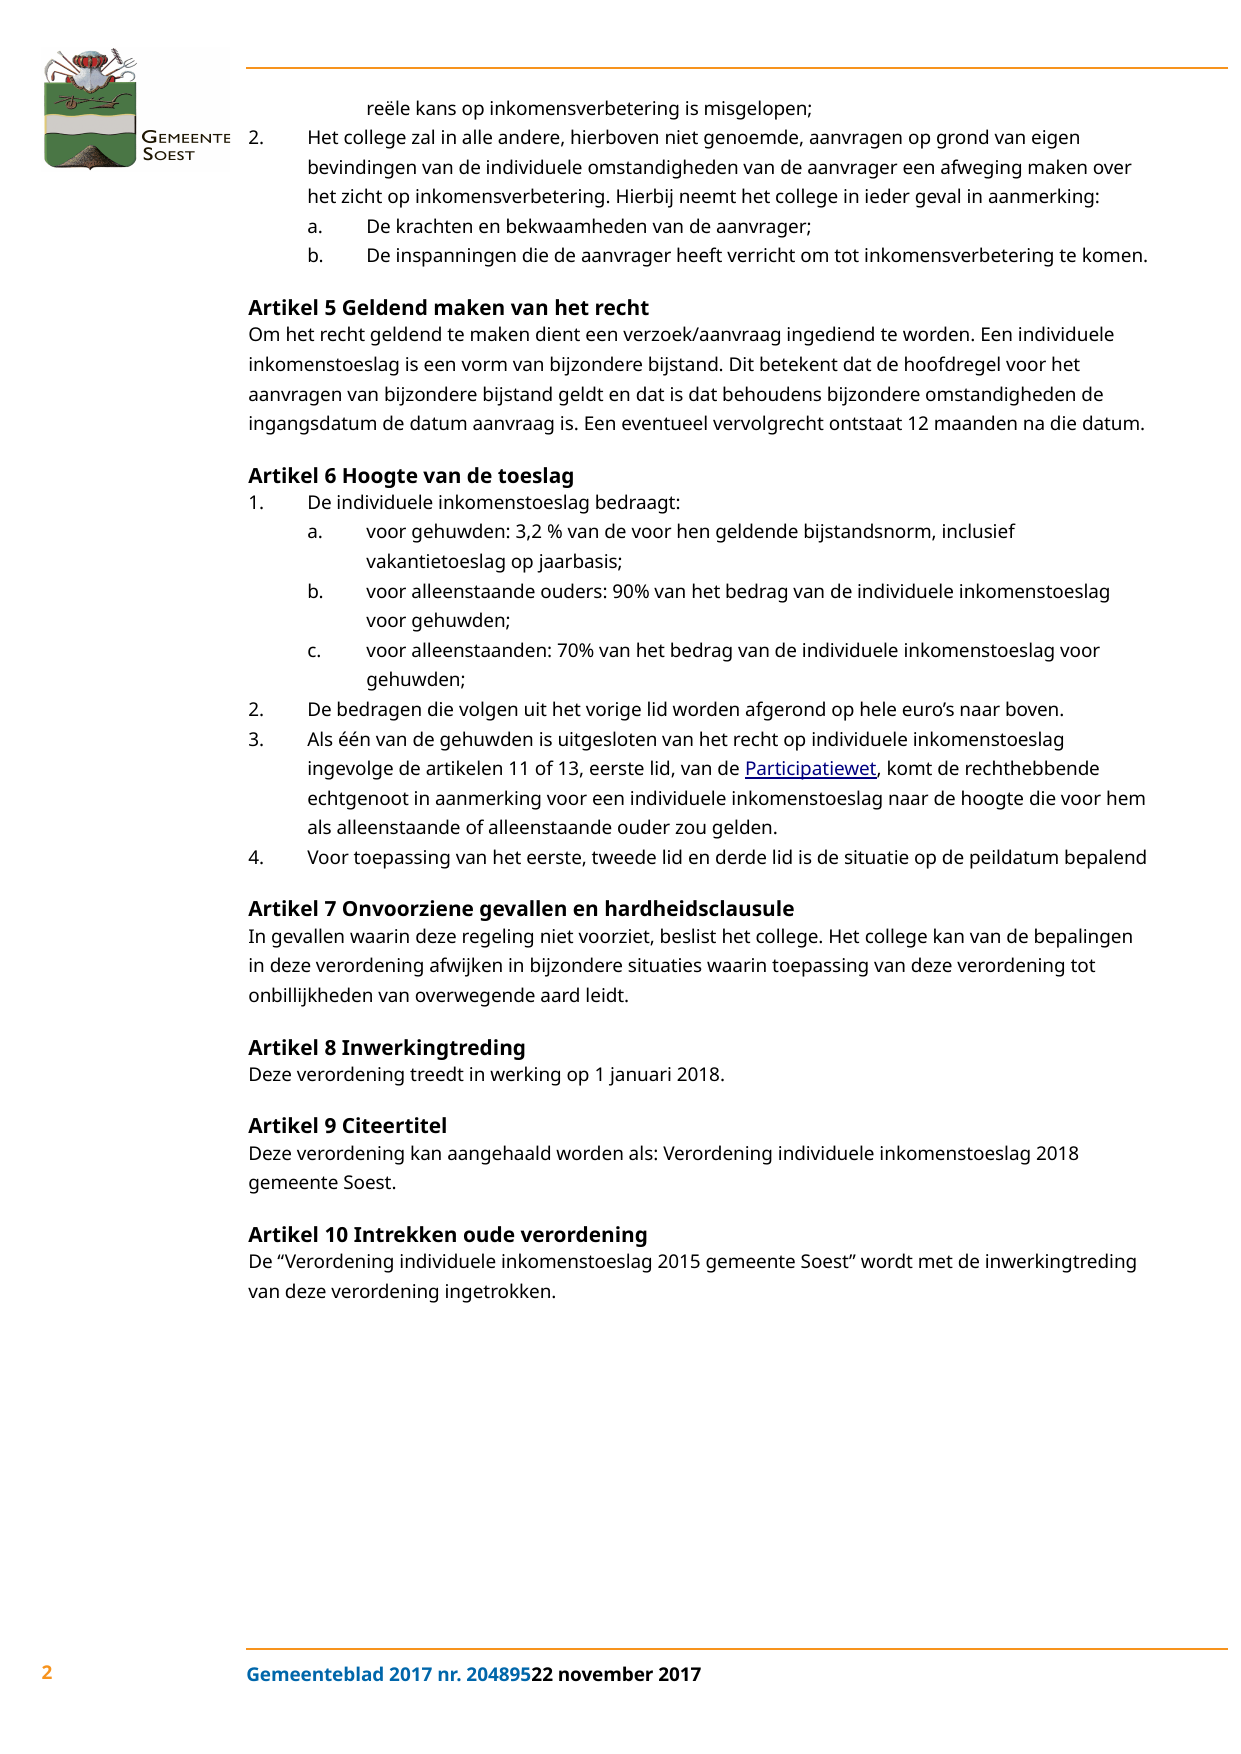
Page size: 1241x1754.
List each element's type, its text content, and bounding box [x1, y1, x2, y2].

text Artikel 9 Citeertitel [248, 1111, 1152, 1140]
list reële kans op inkomensverbetering is misgelopen; [307, 95, 1152, 121]
text Artikel 6 Hoogte van de toeslag [248, 461, 1152, 489]
list Het college zal in alle andere, hierboven niet genoemde, aanvragen op grond van eigen bevindingen van de individuele omstandigheden van de aanvrager een afweging maken over het zicht op inkomensverbetering. Hierbij neemt het college in ieder geval in aanmerking: [248, 124, 1152, 209]
list Als één van de gehuwden is uitgesloten van het recht op individuele inkomenstoeslag ingevolge de artikelen 11 of 13, eerste lid, van de Participatiewet, komt de rechthebbende echtgenoot in aanmerking voor een individuele inkomenstoeslag naar de hoogte die voor hem als alleenstaande of alleenstaande ouder zou gelden. [248, 726, 1152, 840]
list voor gehuwden: 3,2 % van de voor hen geldende bijstandsnorm, inclusief vakantietoeslag op jaarbasis; [307, 519, 1152, 574]
list De individuele inkomenstoeslag bedraagt: [248, 489, 1152, 515]
text Artikel 10 Intrekken oude verordening [248, 1220, 1152, 1248]
text Deze verordening kan aangehaald worden als: Verordening individuele inkomenstoeslag 2018 gemeente Soest. [248, 1140, 1152, 1195]
text Artikel 5 Geldend maken van het recht [248, 293, 1152, 322]
list De inspanningen die de aanvrager heeft verricht om tot inkomensverbetering te komen. [307, 243, 1152, 268]
text In gevallen waarin deze regeling niet voorziet, beslist het college. Het college kan van de bepalingen in deze verordening afwijken in bijzondere situaties waarin toepassing van deze verordening tot onbillijkheden van overwegende aard leidt. [248, 923, 1152, 1008]
list De bedragen die volgen uit het vorige lid worden afgerond op hele euro’s naar boven. [248, 696, 1152, 722]
text De “Verordening individuele inkomenstoeslag 2015 gemeente Soest” wordt met de inwerkingtreding van deze verordening ingetrokken. [248, 1248, 1152, 1304]
text Deze verordening treedt in werking op 1 januari 2018. [248, 1061, 1152, 1087]
list voor alleenstaanden: 70% van het bedrag van de individuele inkomenstoeslag voor gehuwden; [307, 637, 1152, 692]
text Om het recht geldend te maken dient een verzoek/aanvraag ingediend te worden. Een individuele inkomenstoeslag is een vorm van bijzondere bijstand. Dit betekent dat de hoofdregel voor het aanvragen van bijzondere bijstand geldt en dat is dat behoudens bijzondere omstandigheden de ingangsdatum de datum aanvraag is. Een eventueel vervolgrecht ontstaat 12 maanden na die datum. [248, 322, 1152, 436]
picture [41, 47, 231, 172]
text Artikel 7 Onvoorziene gevallen en hardheidsclausule [248, 894, 1152, 923]
list voor alleenstaande ouders: 90% van het bedrag van de individuele inkomenstoeslag voor gehuwden; [307, 578, 1152, 633]
list De krachten en bekwaamheden van de aanvrager; [307, 213, 1152, 239]
text Artikel 8 Inwerkingtreding [248, 1033, 1152, 1061]
list Voor toepassing van het eerste, tweede lid en derde lid is de situatie op de peildatum bepalend [248, 844, 1152, 870]
